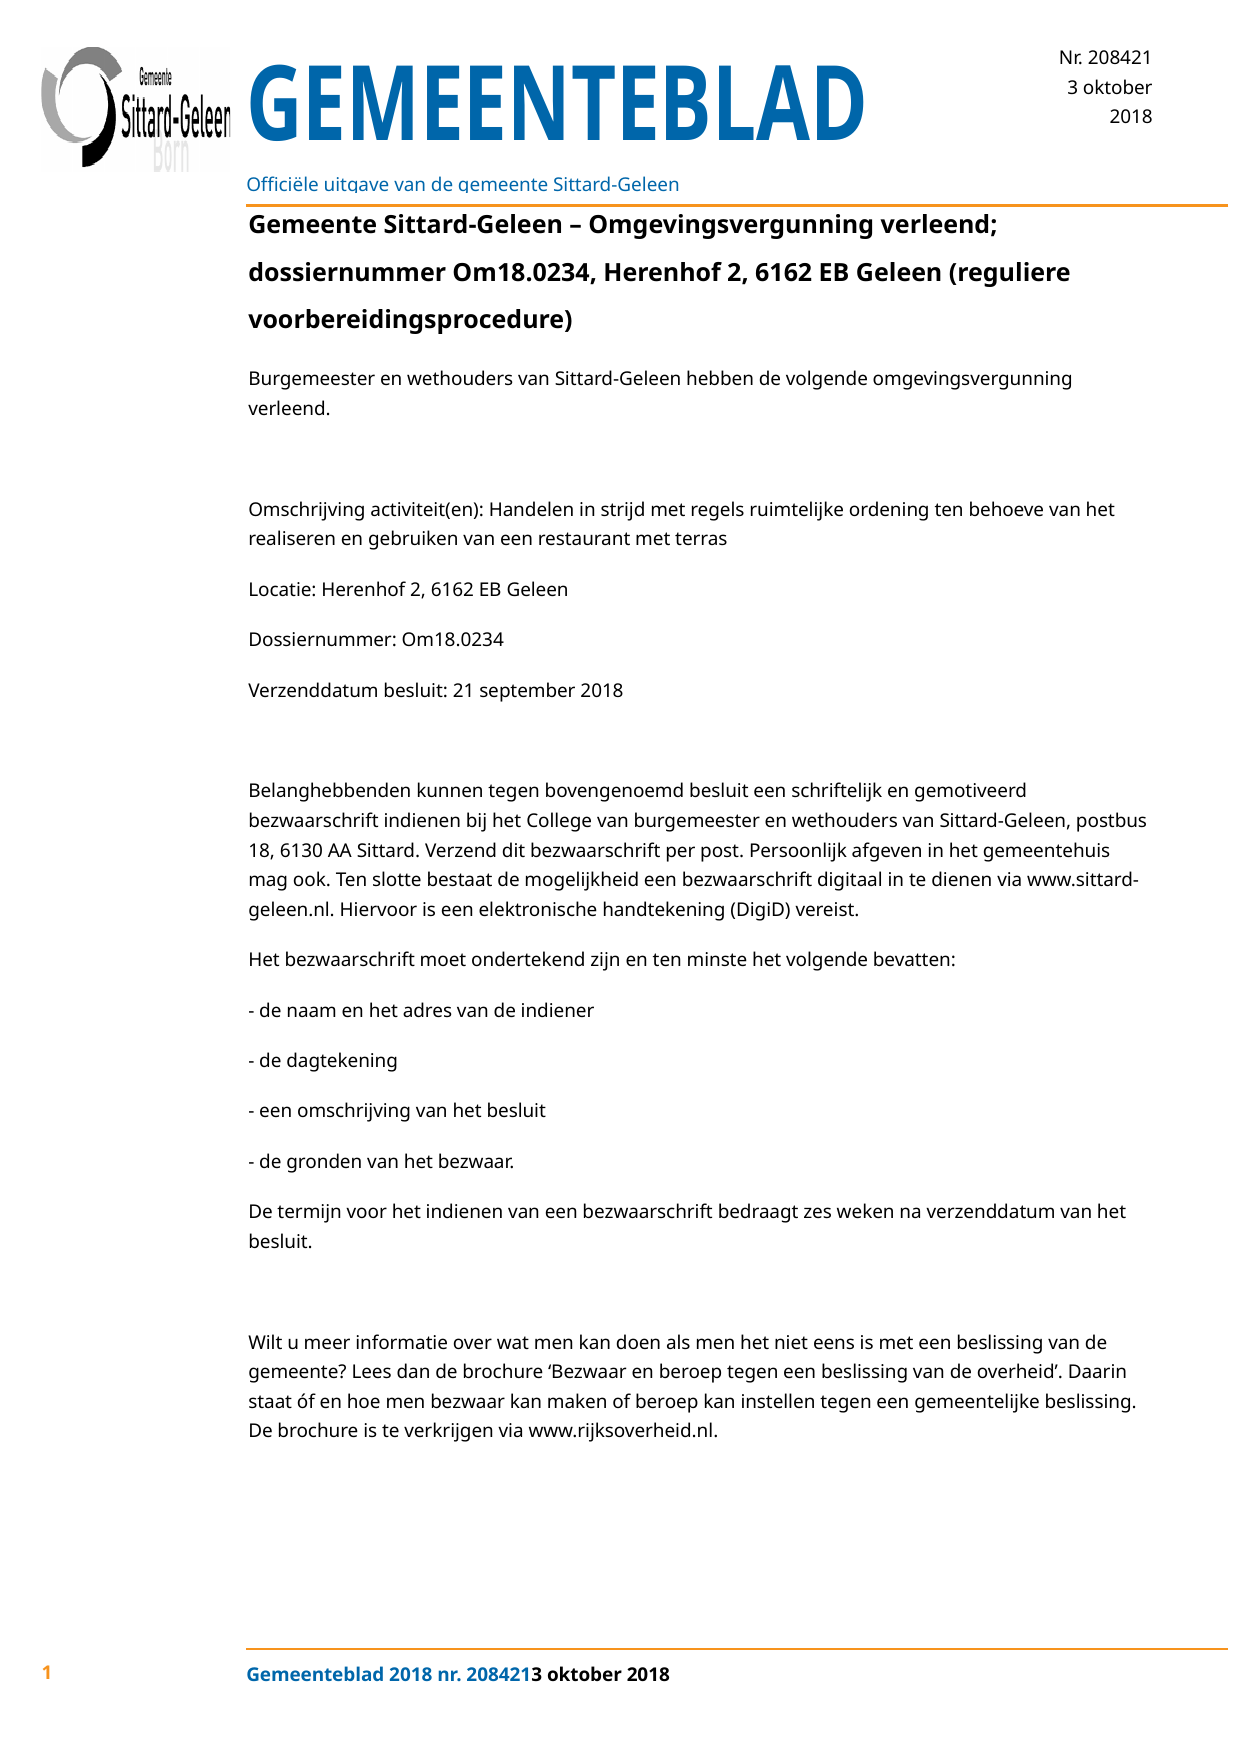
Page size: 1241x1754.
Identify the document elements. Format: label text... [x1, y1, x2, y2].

text Omschrijving activiteit(en): Handelen in strijd met regels ruimtelijke ordening ten behoeve van het realiseren en gebruiken van een restaurant met terras [248, 496, 1152, 551]
text Locatie: Herenhof 2, 6162 EB Geleen [248, 576, 1152, 602]
text Gemeente Sittard-Geleen – Omgevingsvergunning verleend; dossiernummer Om18.0234, Herenhof 2, 6162 EB Geleen (reguliere voorbereidingsprocedure) [248, 207, 1152, 336]
text Belanghebbenden kunnen tegen bovengenoemd besluit een schriftelijk en gemotiveerd bezwaarschrift indienen bij het College van burgemeester en wethouders van Sittard-Geleen, postbus 18, 6130 AA Sittard. Verzend dit bezwaarschrift per post. Persoonlijk afgeven in het gemeentehuis mag ook. Ten slotte bestaat de mogelijkheid een bezwaarschrift digitaal in te dienen via www.sittard-geleen.nl. Hiervoor is een elektronische handtekening (DigiD) vereist. [248, 778, 1152, 922]
text Burgemeester en wethouders van Sittard-Geleen hebben de volgende omgevingsvergunning verleend. [248, 366, 1152, 421]
text Verzenddatum besluit: 21 september 2018 [248, 677, 1152, 702]
text De termijn voor het indienen van een bezwaarschrift bedraagt zes weken na verzenddatum van het besluit. [248, 1198, 1152, 1254]
text - de gronden van het bezwaar. [248, 1148, 1152, 1174]
text Wilt u meer informatie over wat men kan doen als men het niet eens is met een beslissing van de gemeente? Lees dan de brochure ‘Bezwaar en beroep tegen een beslissing van de overheid’. Daarin staat óf en hoe men bezwaar kan maken of beroep kan instellen tegen een gemeentelijke beslissing. De brochure is te verkrijgen via www.rijksoverheid.nl. [248, 1329, 1152, 1443]
picture [41, 47, 231, 172]
text - de naam en het adres van de indiener [248, 997, 1152, 1022]
text - een omschrijving van het besluit [248, 1098, 1152, 1123]
text - de dagtekening [248, 1047, 1152, 1073]
text Dossiernummer: Om18.0234 [248, 626, 1152, 652]
text Het bezwaarschrift moet ondertekend zijn en ten minste het volgende bevatten: [248, 946, 1152, 972]
